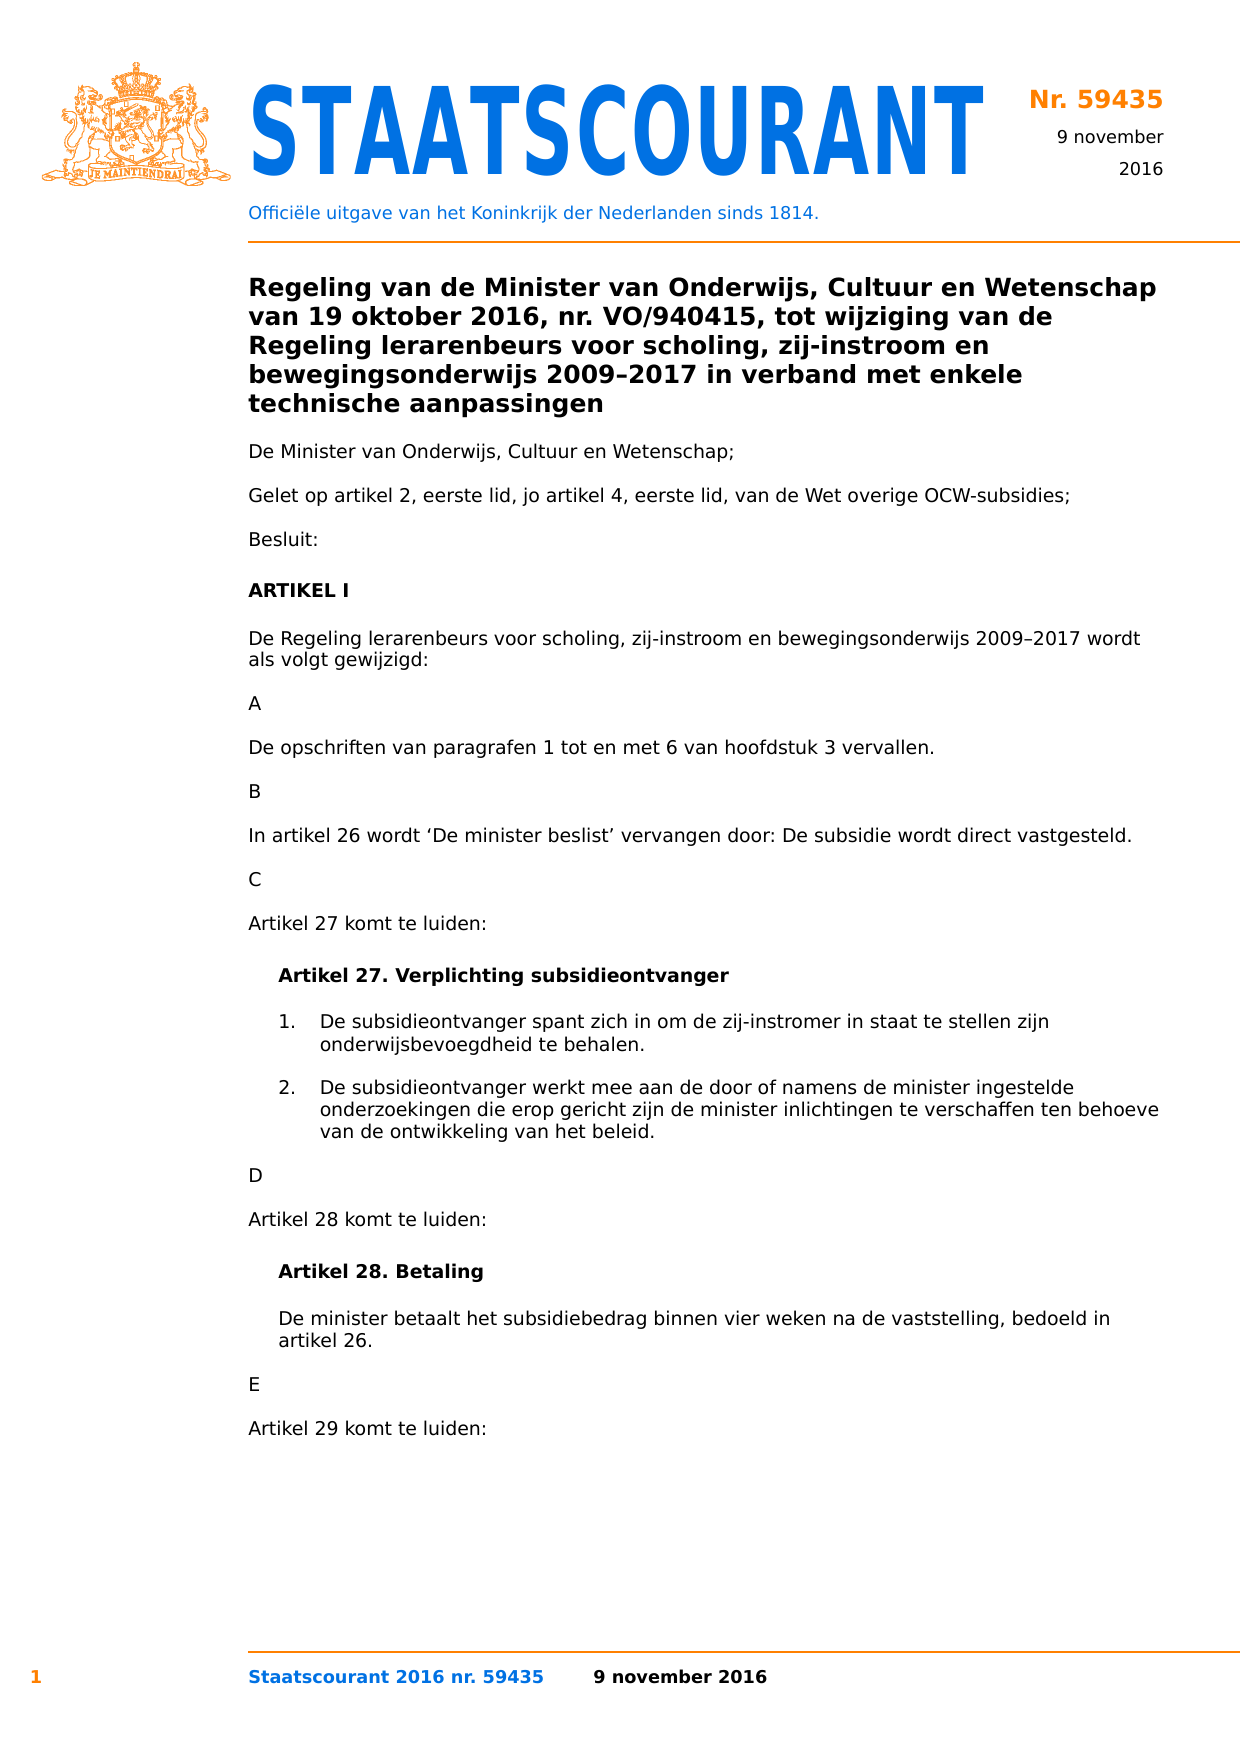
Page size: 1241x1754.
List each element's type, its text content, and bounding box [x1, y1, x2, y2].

text De minister betaalt het subsidiebedrag binnen vier weken na de vaststelling, bedoeld in artikel 26. [278, 1308, 1163, 1352]
text C [248, 869, 1163, 891]
table_cell 9 november [998, 121, 1240, 153]
text D [248, 1165, 1163, 1187]
subtitle ARTIKEL I [248, 580, 1163, 602]
text Artikel 29 komt te luiden: [248, 1418, 1163, 1439]
table_cell Officiële uitgave van het Koninkrijk der Nederlanden sinds 1814. [248, 203, 1240, 241]
text De opschriften van paragrafen 1 tot en met 6 van hoofdstuk 3 vervallen. [248, 737, 1163, 759]
text Artikel 27 komt te luiden: [248, 912, 1163, 934]
text In artikel 26 wordt ‘De minister beslist’ vervangen door: De subsidie wordt direct vastgesteld. [248, 825, 1163, 847]
text Besluit: [248, 528, 1163, 550]
picture [41, 62, 231, 186]
text B [248, 781, 1163, 803]
table_cell 2016 [998, 153, 1240, 203]
subtitle Artikel 28. Betaling [278, 1261, 1163, 1283]
text E [248, 1374, 1163, 1396]
text A [248, 693, 1163, 715]
table_header [25, 62, 248, 241]
text De Minister van Onderwijs, Cultuur en Wetenschap; [248, 441, 1163, 463]
text De Regeling lerarenbeurs voor scholing, zij-instroom en bewegingsonderwijs 2009–2017 wordt als volgt gewijzigd: [248, 627, 1163, 671]
text 2. De subsidieontvanger werkt mee aan de door of namens de minister ingestelde onderzoekingen die erop gericht zijn de minister inlichtingen te verschaffen ten behoeve van de ontwikkeling van het beleid. [278, 1077, 1163, 1143]
table_header STAATSCOURANT [248, 62, 998, 203]
text 1. De subsidieontvanger spant zich in om de zij-instromer in staat te stellen zijn onderwijsbevoegdheid te behalen. [278, 1011, 1163, 1055]
subtitle Artikel 27. Verplichting subsidieontvanger [278, 964, 1163, 986]
table_header Nr. 59435 [998, 62, 1240, 121]
subtitle Regeling van de Minister van Onderwijs, Cultuur en Wetenschap van 19 oktober 2016, nr. VO/940415, tot wijziging van de Regeling lerarenbeurs voor scholing, zij-instroom en bewegingsonderwijs 2009–2017 in verband met enkele technische aanpassingen [248, 273, 1163, 419]
text Gelet op artikel 2, eerste lid, jo artikel 4, eerste lid, van de Wet overige OCW-subsidies; [248, 484, 1163, 507]
text Artikel 28 komt te luiden: [248, 1209, 1163, 1231]
